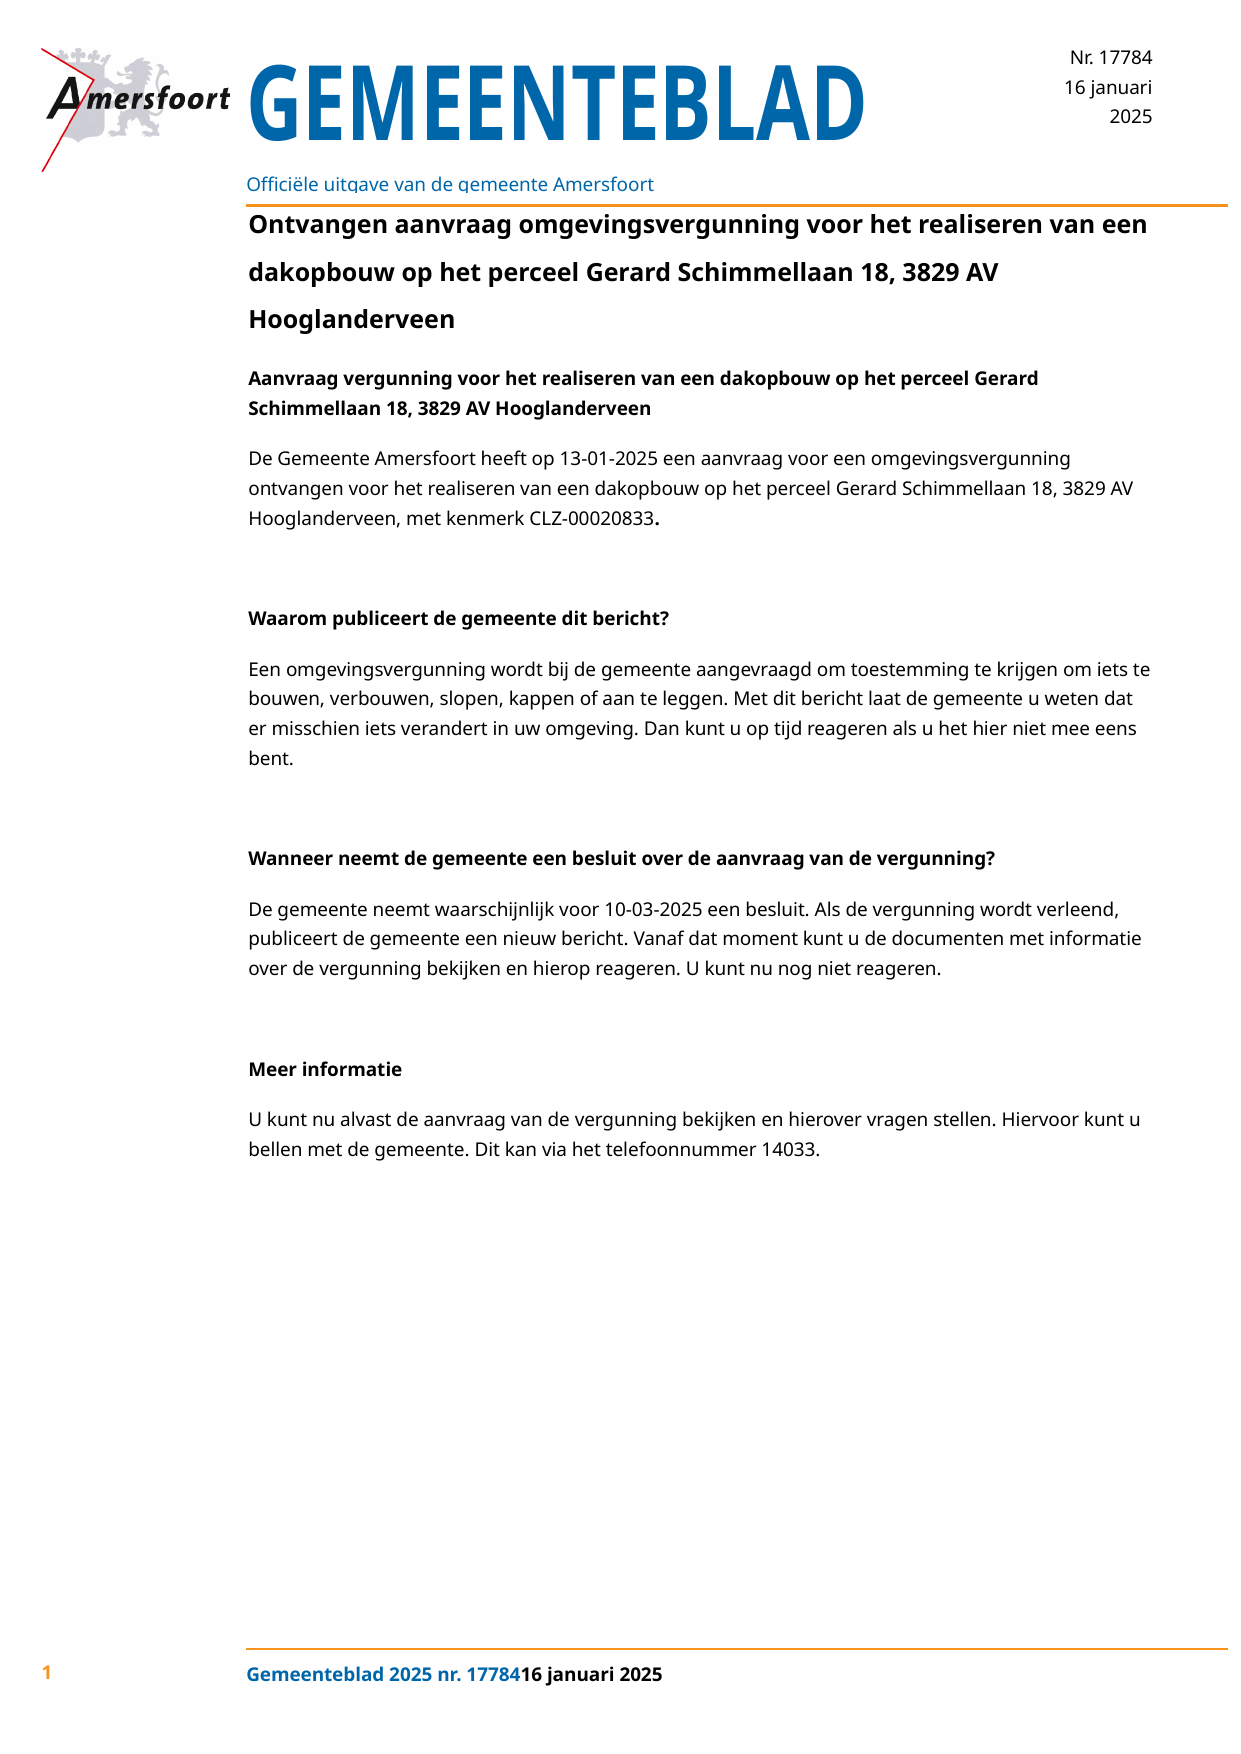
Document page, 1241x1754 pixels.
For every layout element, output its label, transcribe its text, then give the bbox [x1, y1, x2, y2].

text Een omgevingsvergunning wordt bij de gemeente aangevraagd om toestemming te krijgen om iets te bouwen, verbouwen, slopen, kappen of aan te leggen. Met dit bericht laat de gemeente u weten dat er misschien iets verandert in uw omgeving. Dan kunt u op tijd reageren als u het hier niet mee eens bent. [248, 656, 1152, 770]
text Waarom publiceert de gemeente dit bericht? [248, 606, 1152, 631]
text Aanvraag vergunning voor het realiseren van een dakopbouw op het perceel Gerard Schimmellaan 18, 3829 AV Hooglanderveen [248, 366, 1152, 421]
picture [41, 47, 231, 172]
text De Gemeente Amersfoort heeft op 13-01-2025 een aanvraag voor een omgevingsvergunning ontvangen voor het realiseren van een dakopbouw op het perceel Gerard Schimmellaan 18, 3829 AV Hooglanderveen, met kenmerk CLZ-00020833. [248, 446, 1152, 530]
text Ontvangen aanvraag omgevingsvergunning voor het realiseren van een dakopbouw op het perceel Gerard Schimmellaan 18, 3829 AV Hooglanderveen [248, 207, 1152, 336]
text Meer informatie [248, 1056, 1152, 1082]
text Wanneer neemt de gemeente een besluit over de aanvraag van de vergunning? [248, 846, 1152, 871]
text De gemeente neemt waarschijnlijk voor 10-03-2025 een besluit. Als de vergunning wordt verleend, publiceert de gemeente een nieuw bericht. Vanaf dat moment kunt u de documenten met informatie over de vergunning bekijken en hierop reageren. U kunt nu nog niet reageren. [248, 896, 1152, 981]
text U kunt nu alvast de aanvraag van de vergunning bekijken en hierover vragen stellen. Hiervoor kunt u bellen met de gemeente. Dit kan via het telefoonnummer 14033. [248, 1106, 1152, 1162]
